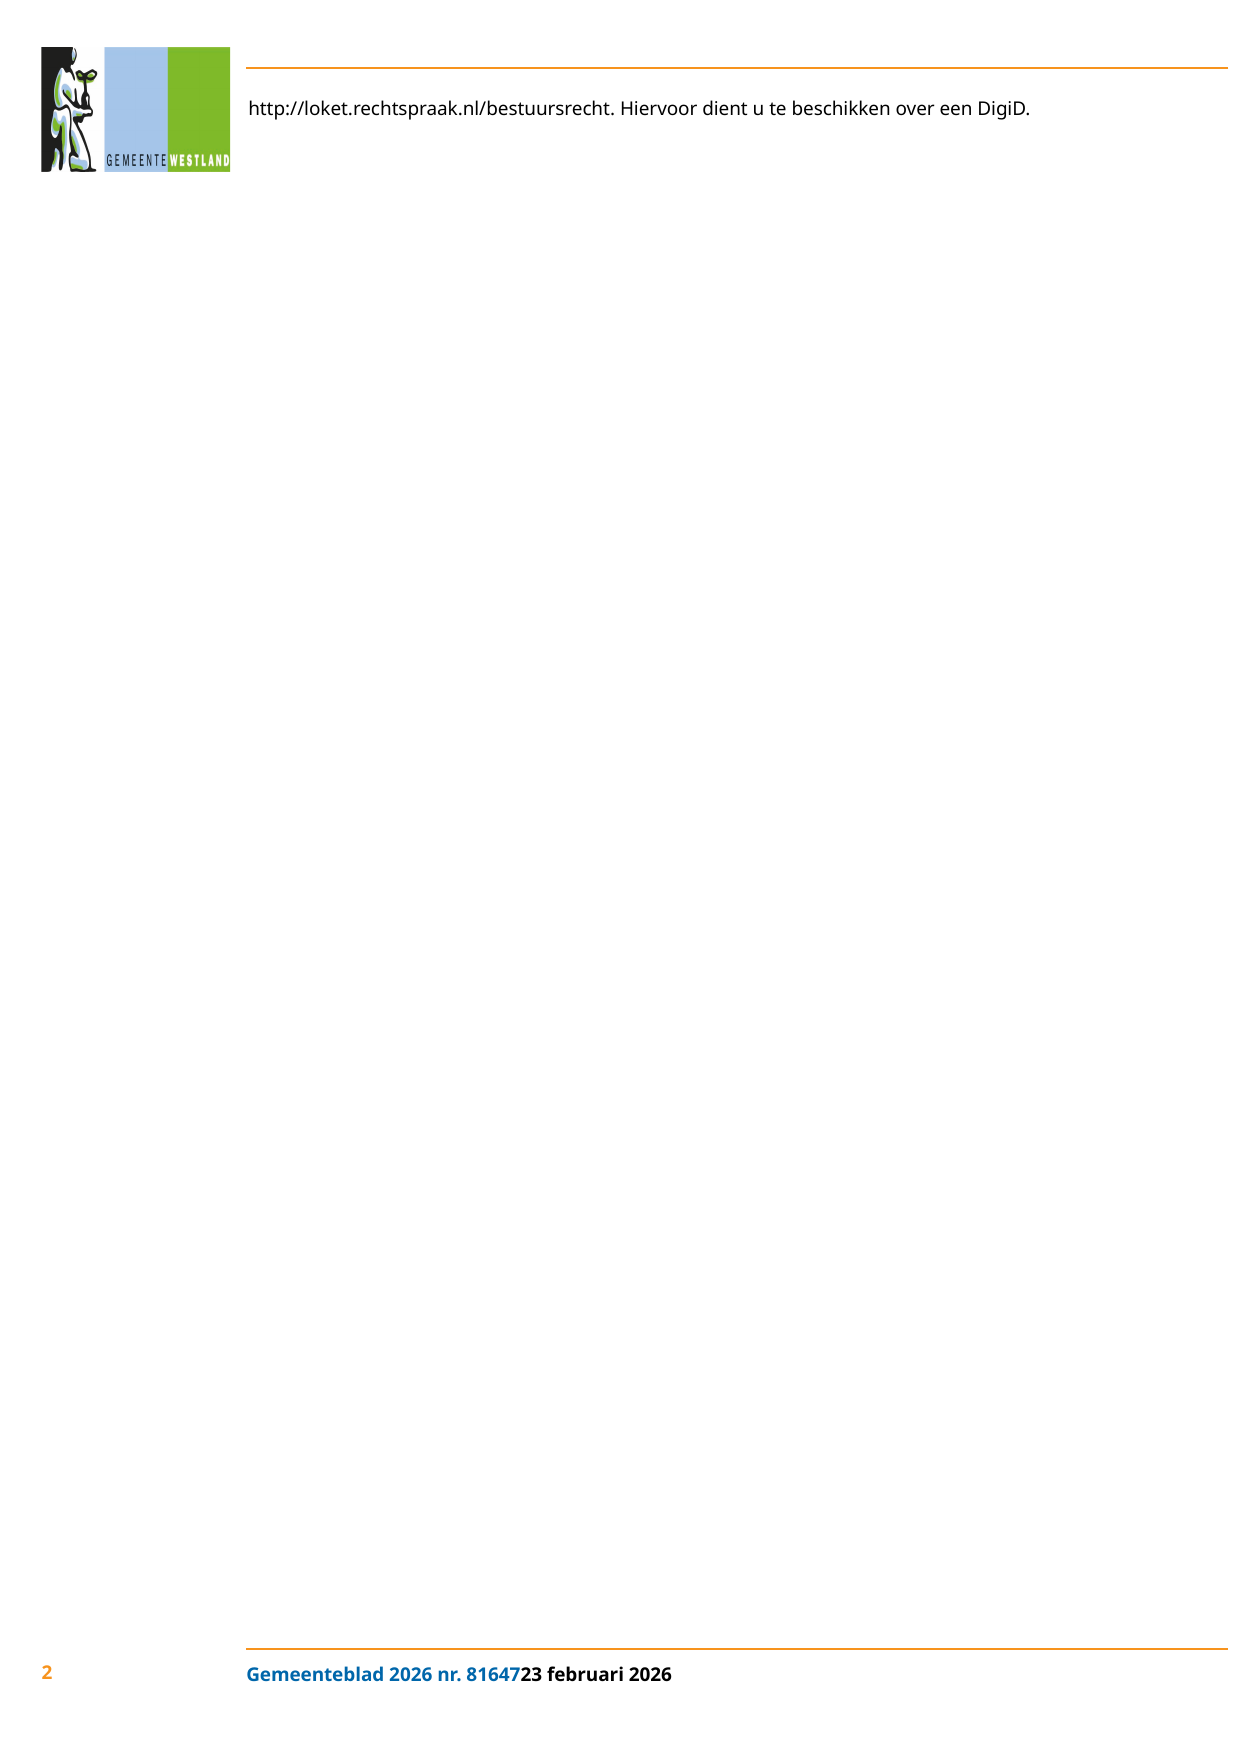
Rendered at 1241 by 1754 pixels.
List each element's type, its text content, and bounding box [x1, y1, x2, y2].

picture [41, 47, 231, 172]
text http://loket.rechtspraak.nl/bestuursrecht. Hiervoor dient u te beschikken over een DigiD. [248, 95, 1152, 121]
